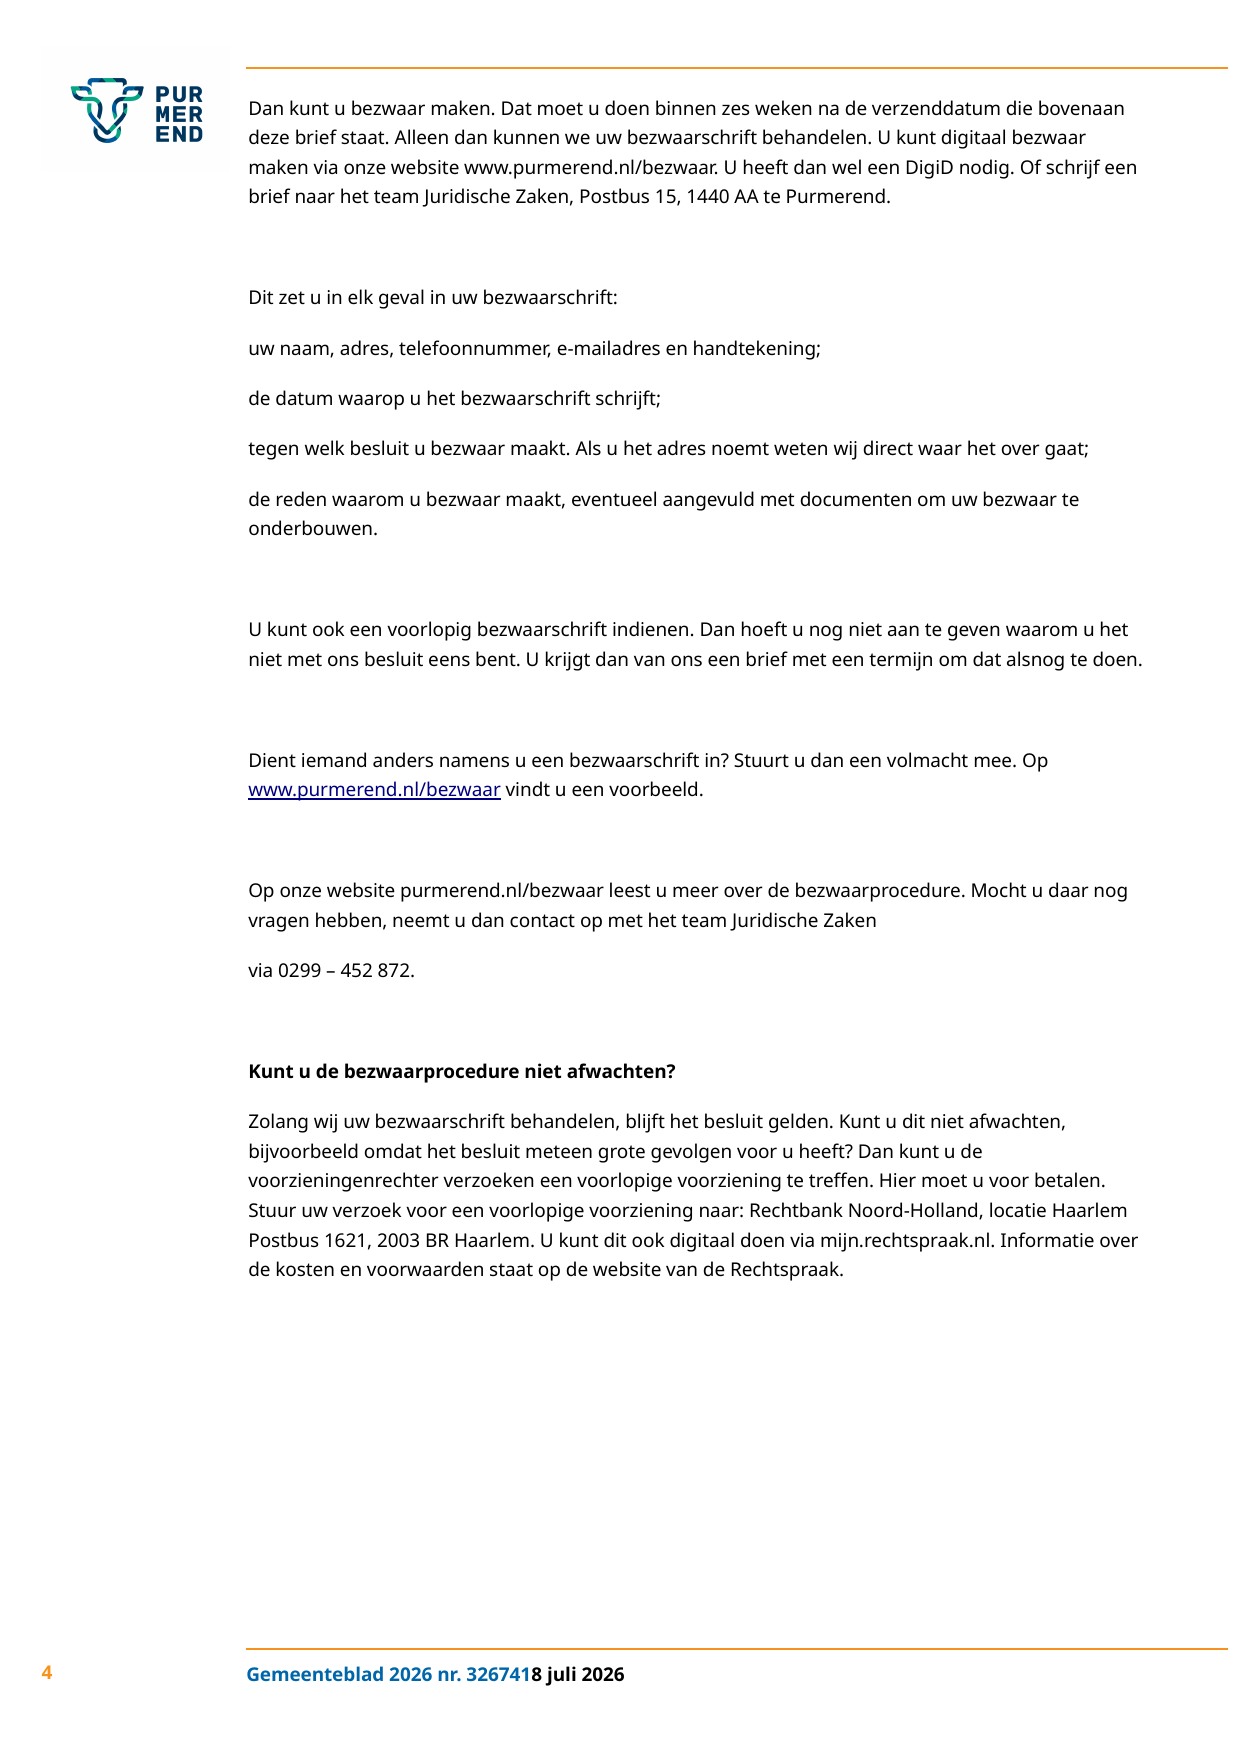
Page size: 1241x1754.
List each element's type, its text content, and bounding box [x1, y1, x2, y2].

text Op onze website purmerend.nl/bezwaar leest u meer over de bezwaarprocedure. Mocht u daar nog vragen hebben, neemt u dan contact op met het team Juridische Zaken [248, 877, 1152, 933]
picture [41, 47, 231, 172]
text U kunt ook een voorlopig bezwaarschrift indienen. Dan hoeft u nog niet aan te geven waarom u het niet met ons besluit eens bent. U krijgt dan van ons een brief met een termijn om dat alsnog te doen. [248, 616, 1152, 672]
text Dient iemand anders namens u een bezwaarschrift in? Stuurt u dan een volmacht mee. Op www.purmerend.nl/bezwaar vindt u een voorbeeld. [248, 747, 1152, 802]
text Dit zet u in elk geval in uw bezwaarschrift: [248, 284, 1152, 310]
text Zolang wij uw bezwaarschrift behandelen, blijft het besluit gelden. Kunt u dit niet afwachten, bijvoorbeeld omdat het besluit meteen grote gevolgen voor u heeft? Dan kunt u de voorzieningenrechter verzoeken een voorlopige voorziening te treffen. Hier moet u voor betalen. Stuur uw verzoek voor een voorlopige voorziening naar: Rechtbank Noord-Holland, locatie Haarlem Postbus 1621, 2003 BR Haarlem. U kunt dit ook digitaal doen via mijn.rechtspraak.nl. Informatie over de kosten en voorwaarden staat op de website van de Rechtspraak. [248, 1108, 1152, 1282]
text de datum waarop u het bezwaarschrift schrijft; [248, 385, 1152, 411]
text Kunt u de bezwaarprocedure niet afwachten? [248, 1058, 1152, 1084]
text via 0299 – 452 872. [248, 957, 1152, 983]
text uw naam, adres, telefoonnummer, e-mailadres en handtekening; [248, 335, 1152, 361]
text tegen welk besluit u bezwaar maakt. Als u het adres noemt weten wij direct waar het over gaat; [248, 436, 1152, 461]
text de reden waarom u bezwaar maakt, eventueel aangevuld met documenten om uw bezwaar te onderbouwen. [248, 486, 1152, 541]
text Dan kunt u bezwaar maken. Dat moet u doen binnen zes weken na de verzenddatum die bovenaan deze brief staat. Alleen dan kunnen we uw bezwaarschrift behandelen. U kunt digitaal bezwaar maken via onze website www.purmerend.nl/bezwaar. U heeft dan wel een DigiD nodig. Of schrijf een brief naar het team Juridische Zaken, Postbus 15, 1440 AA te Purmerend. [248, 95, 1152, 209]
